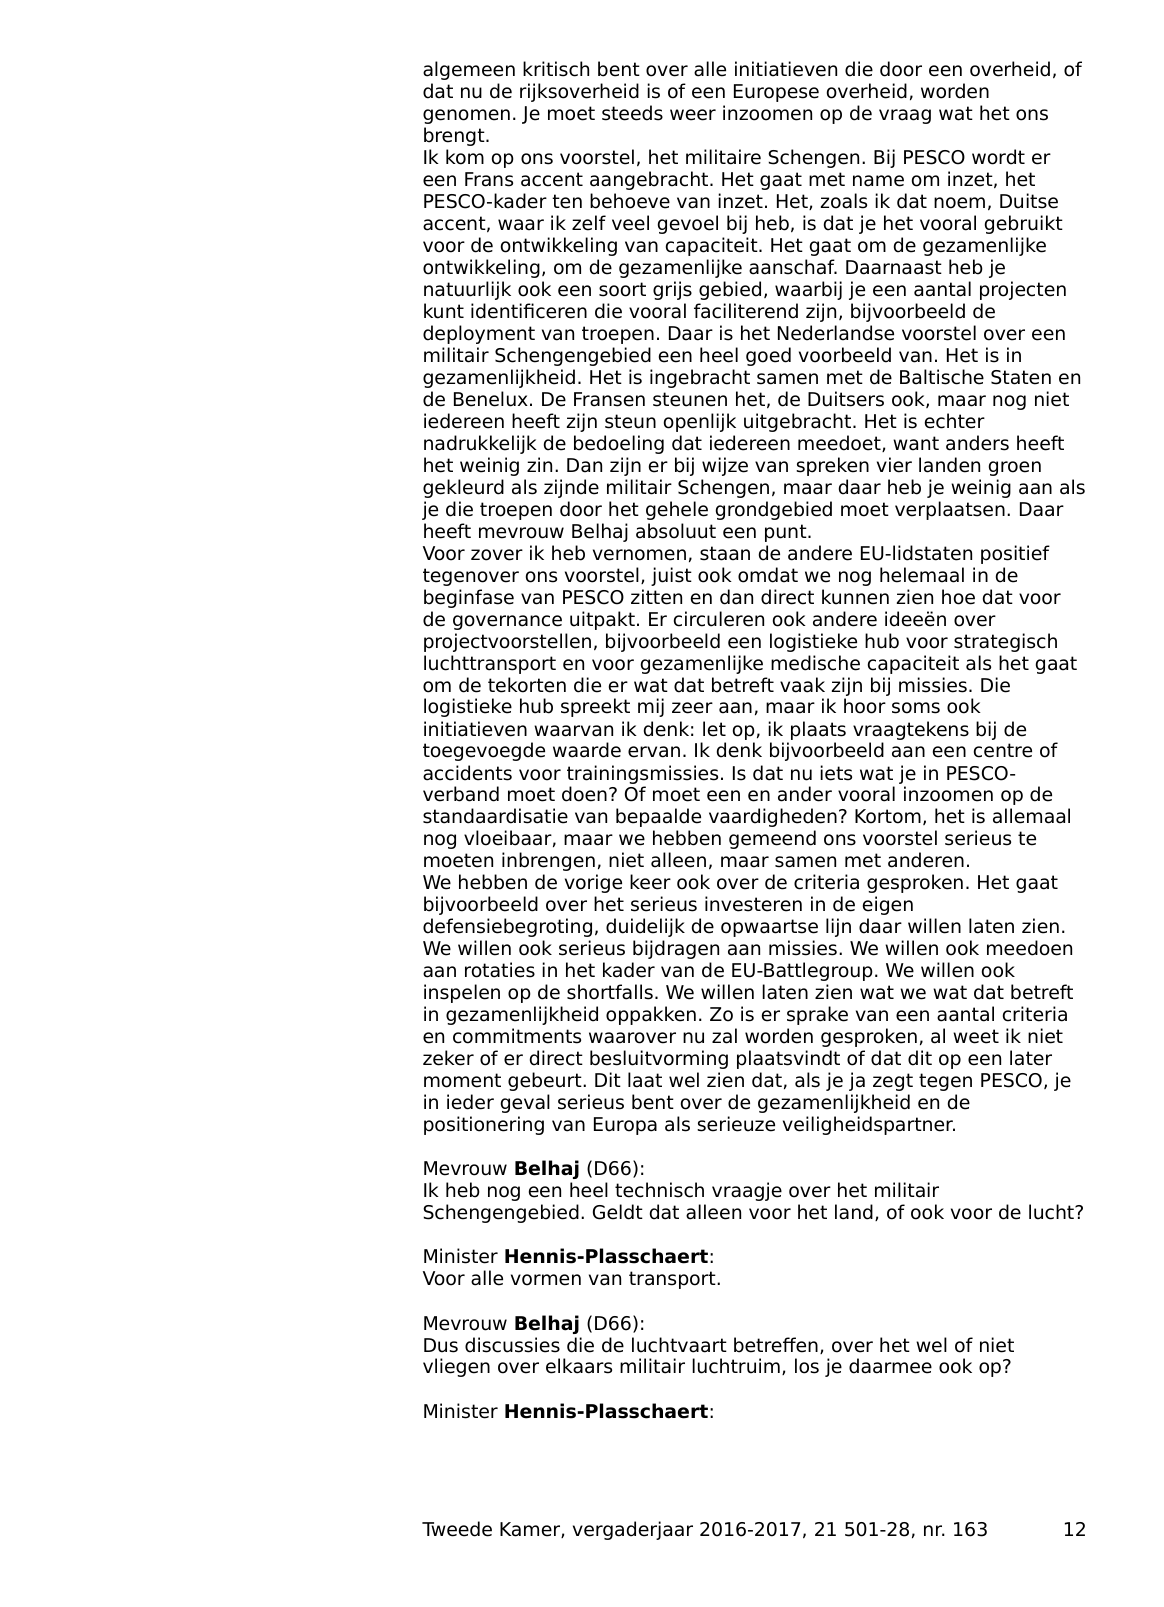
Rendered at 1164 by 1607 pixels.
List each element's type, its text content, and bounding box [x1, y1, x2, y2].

text algemeen kritisch bent over alle initiatieven die door een overheid, of dat nu de rijksoverheid is of een Europese overheid, worden genomen. Je moet steeds weer inzoomen op de vraag wat het ons brengt. [422, 59, 1087, 147]
text Voor zover ik heb vernomen, staan de andere EU-lidstaten positief tegenover ons voorstel, juist ook omdat we nog helemaal in de beginfase van PESCO zitten en dan direct kunnen zien hoe dat voor de governance uitpakt. Er circuleren ook andere ideeën over projectvoorstellen, bijvoorbeeld een logistieke hub voor strategisch luchttransport en voor gezamenlijke medische capaciteit als het gaat om de tekorten die er wat dat betreft vaak zijn bij missies. Die logistieke hub spreekt mij zeer aan, maar ik hoor soms ook initiatieven waarvan ik denk: let op, ik plaats vraagtekens bij de toegevoegde waarde ervan. Ik denk bijvoorbeeld aan een centre of accidents voor trainingsmissies. Is dat nu iets wat je in PESCO-verband moet doen? Of moet een en ander vooral inzoomen op de standaardisatie van bepaalde vaardigheden? Kortom, het is allemaal nog vloeibaar, maar we hebben gemeend ons voorstel serieus te moeten inbrengen, niet alleen, maar samen met anderen. [422, 543, 1087, 872]
text Ik kom op ons voorstel, het militaire Schengen. Bij PESCO wordt er een Frans accent aangebracht. Het gaat met name om inzet, het PESCO-kader ten behoeve van inzet. Het, zoals ik dat noem, Duitse accent, waar ik zelf veel gevoel bij heb, is dat je het vooral gebruikt voor de ontwikkeling van capaciteit. Het gaat om de gezamenlijke ontwikkeling, om de gezamenlijke aanschaf. Daarnaast heb je natuurlijk ook een soort grijs gebied, waarbij je een aantal projecten kunt identificeren die vooral faciliterend zijn, bijvoorbeeld de deployment van troepen. Daar is het Nederlandse voorstel over een militair Schengengebied een heel goed voorbeeld van. Het is in gezamenlijkheid. Het is ingebracht samen met de Baltische Staten en de Benelux. De Fransen steunen het, de Duitsers ook, maar nog niet iedereen heeft zijn steun openlijk uitgebracht. Het is echter nadrukkelijk de bedoeling dat iedereen meedoet, want anders heeft het weinig zin. Dan zijn er bij wijze van spreken vier landen groen gekleurd als zijnde militair Schengen, maar daar heb je weinig aan als je die troepen door het gehele grondgebied moet verplaatsen. Daar heeft mevrouw Belhaj absoluut een punt. [422, 147, 1087, 543]
text Voor alle vormen van transport. [422, 1268, 1087, 1290]
text Minister Hennis-Plasschaert: [422, 1246, 1087, 1268]
text We hebben de vorige keer ook over de criteria gesproken. Het gaat bijvoorbeeld over het serieus investeren in de eigen defensiebegroting, duidelijk de opwaartse lijn daar willen laten zien. We willen ook serieus bijdragen aan missies. We willen ook meedoen aan rotaties in het kader van de EU-Battlegroup. We willen ook inspelen op de shortfalls. We willen laten zien wat we wat dat betreft in gezamenlijkheid oppakken. Zo is er sprake van een aantal criteria en commitments waarover nu zal worden gesproken, al weet ik niet zeker of er direct besluitvorming plaatsvindt of dat dit op een later moment gebeurt. Dit laat wel zien dat, als je ja zegt tegen PESCO, je in ieder geval serieus bent over de gezamenlijkheid en de positionering van Europa als serieuze veiligheidspartner. [422, 872, 1087, 1136]
text Minister Hennis-Plasschaert: [422, 1401, 1087, 1423]
text Ik heb nog een heel technisch vraagje over het militair Schengengebied. Geldt dat alleen voor het land, of ook voor de lucht? [422, 1180, 1087, 1224]
text Mevrouw Belhaj (D66): [422, 1312, 1087, 1334]
text Mevrouw Belhaj (D66): [422, 1158, 1087, 1180]
text Dus discussies die de luchtvaart betreffen, over het wel of niet vliegen over elkaars militair luchtruim, los je daarmee ook op? [422, 1334, 1087, 1378]
